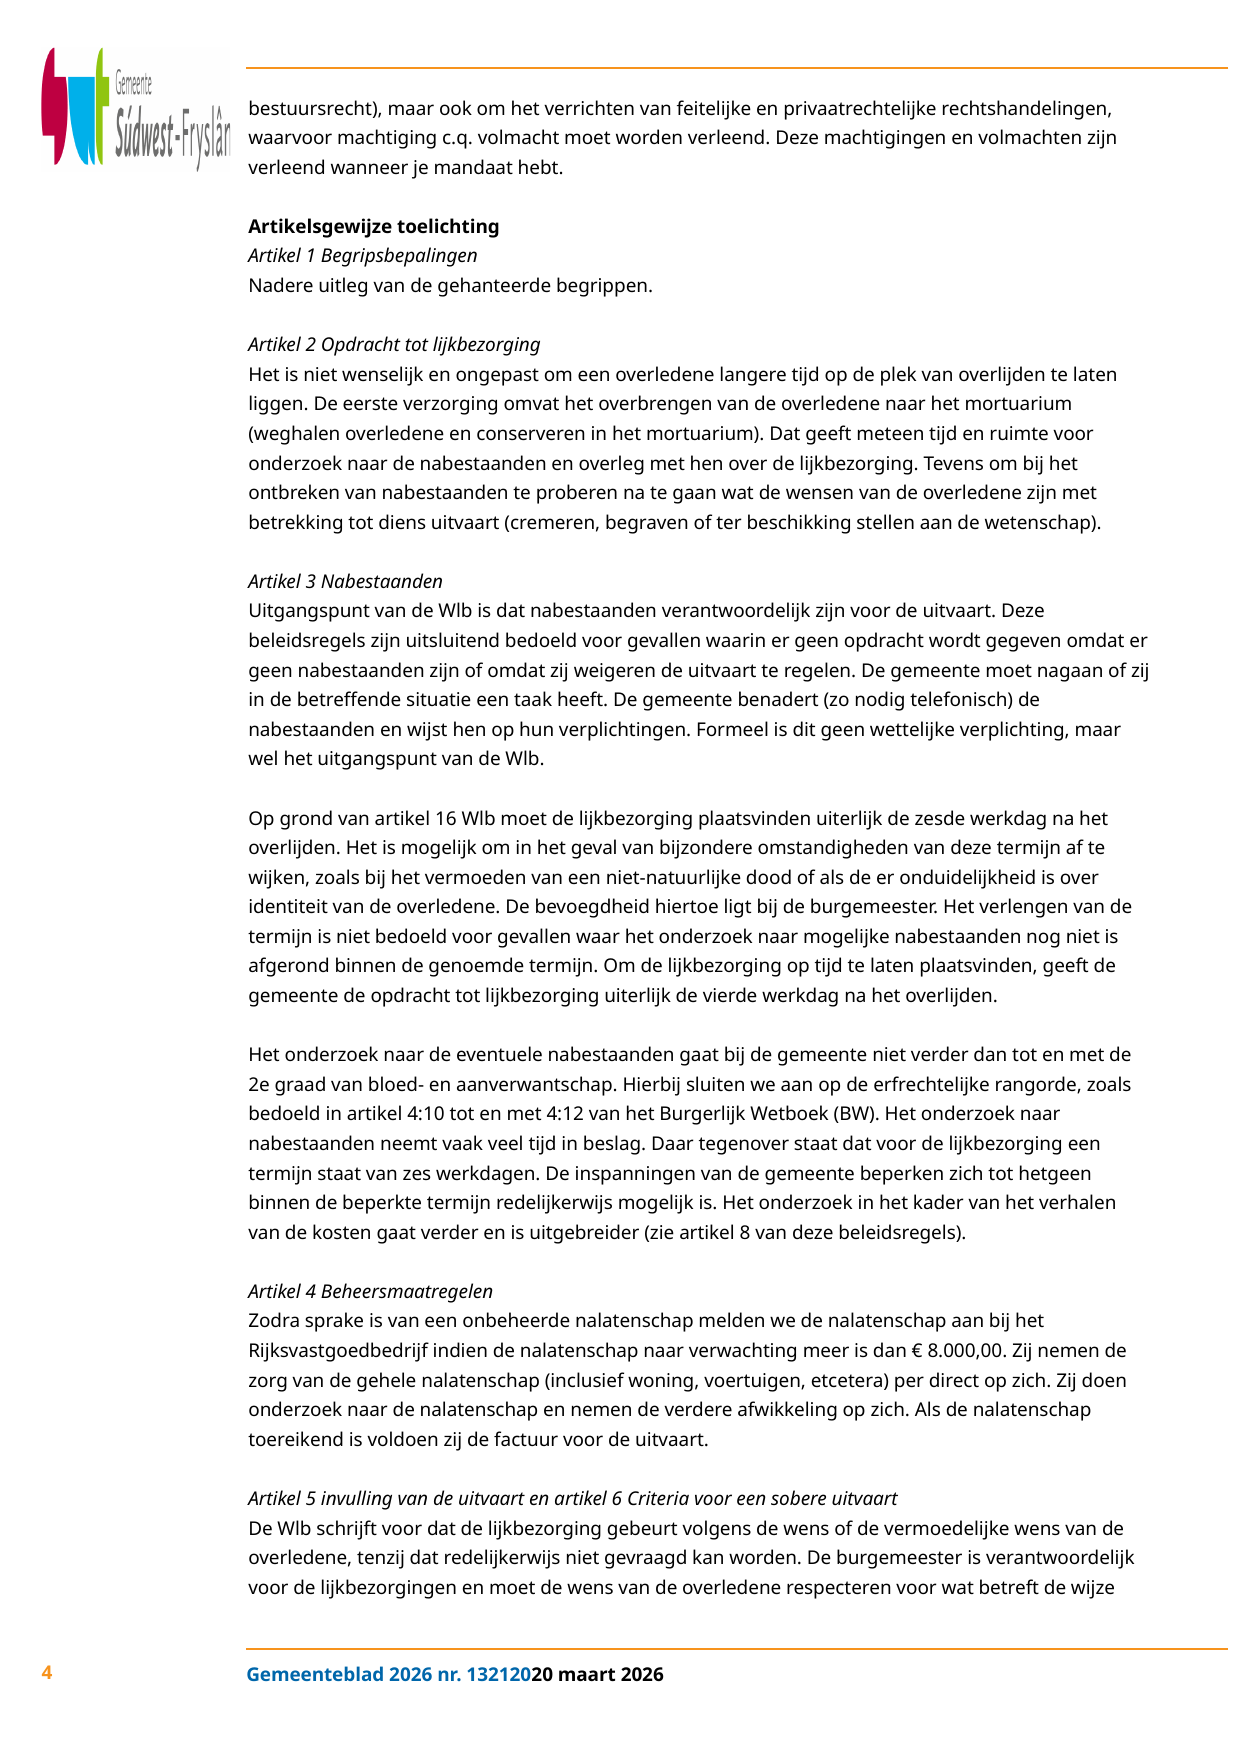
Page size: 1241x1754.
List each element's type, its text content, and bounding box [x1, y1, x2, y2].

text Nadere uitleg van de gehanteerde begrippen. [248, 272, 1152, 298]
text Op grond van artikel 16 Wlb moet de lijkbezorging plaatsvinden uiterlijk de zesde werkdag na het overlijden. Het is mogelijk om in het geval van bijzondere omstandigheden van deze termijn af te wijken, zoals bij het vermoeden van een niet-natuurlijke dood of als de er onduidelijkheid is over identiteit van de overledene. De bevoegdheid hiertoe ligt bij de burgemeester. Het verlengen van de termijn is niet bedoeld voor gevallen waar het onderzoek naar mogelijke nabestaanden nog niet is afgerond binnen de genoemde termijn. Om de lijkbezorging op tijd te laten plaatsvinden, geeft de gemeente de opdracht tot lijkbezorging uiterlijk de vierde werkdag na het overlijden. [248, 805, 1152, 1008]
text Artikel 4 Beheersmaatregelen [248, 1278, 1152, 1304]
text Zodra sprake is van een onbeheerde nalatenschap melden we de nalatenschap aan bij het Rijksvastgoedbedrijf indien de nalatenschap naar verwachting meer is dan € 8.000,00. Zij nemen de zorg van de gehele nalatenschap (inclusief woning, voertuigen, etcetera) per direct op zich. Zij doen onderzoek naar de nalatenschap en nemen de verdere afwikkeling op zich. Als de nalatenschap toereikend is voldoen zij de factuur voor de uitvaart. [248, 1308, 1152, 1452]
text Artikel 3 Nabestaanden [248, 568, 1152, 594]
text Het is niet wenselijk en ongepast om een overledene langere tijd op de plek van overlijden te laten liggen. De eerste verzorging omvat het overbrengen van de overledene naar het mortuarium (weghalen overledene en conserveren in het mortuarium). Dat geeft meteen tijd en ruimte voor onderzoek naar de nabestaanden en overleg met hen over de lijkbezorging. Tevens om bij het ontbreken van nabestaanden te proberen na te gaan wat de wensen van de overledene zijn met betrekking tot diens uitvaart (cremeren, begraven of ter beschikking stellen aan de wetenschap). [248, 361, 1152, 535]
text Het onderzoek naar de eventuele nabestaanden gaat bij de gemeente niet verder dan tot en met de 2e graad van bloed- en aanverwantschap. Hierbij sluiten we aan op de erfrechtelijke rangorde, zoals bedoeld in artikel 4:10 tot en met 4:12 van het Burgerlijk Wetboek (BW). Het onderzoek naar nabestaanden neemt vaak veel tijd in beslag. Daar tegenover staat dat voor de lijkbezorging een termijn staat van zes werkdagen. De inspanningen van de gemeente beperken zich tot hetgeen binnen de beperkte termijn redelijkerwijs mogelijk is. Het onderzoek in het kader van het verhalen van de kosten gaat verder en is uitgebreider (zie artikel 8 van deze beleidsregels). [248, 1041, 1152, 1245]
text Artikelsgewijze toelichting [248, 213, 1152, 239]
text Uitgangspunt van de Wlb is dat nabestaanden verantwoordelijk zijn voor de uitvaart. Deze beleidsregels zijn uitsluitend bedoeld voor gevallen waarin er geen opdracht wordt gegeven omdat er geen nabestaanden zijn of omdat zij weigeren de uitvaart te regelen. De gemeente moet nagaan of zij in de betreffende situatie een taak heeft. De gemeente benadert (zo nodig telefonisch) de nabestaanden en wijst hen op hun verplichtingen. Formeel is dit geen wettelijke verplichting, maar wel het uitgangspunt van de Wlb. [248, 598, 1152, 771]
text Artikel 2 Opdracht tot lijkbezorging [248, 331, 1152, 357]
text Artikel 1 Begripsbepalingen [248, 243, 1152, 268]
text Artikel 5 invulling van de uitvaart en artikel 6 Criteria voor een sobere uitvaart [248, 1485, 1152, 1511]
text bestuursrecht), maar ook om het verrichten van feitelijke en privaatrechtelijke rechtshandelingen, waarvoor machtiging c.q. volmacht moet worden verleend. Deze machtigingen en volmachten zijn verleend wanneer je mandaat hebt. [248, 95, 1152, 180]
picture [41, 47, 231, 172]
text De Wlb schrijft voor dat de lijkbezorging gebeurt volgens de wens of de vermoedelijke wens van de overledene, tenzij dat redelijkerwijs niet gevraagd kan worden. De burgemeester is verantwoordelijk voor de lijkbezorgingen en moet de wens van de overledene respecteren voor wat betreft de wijze [248, 1515, 1152, 1600]
